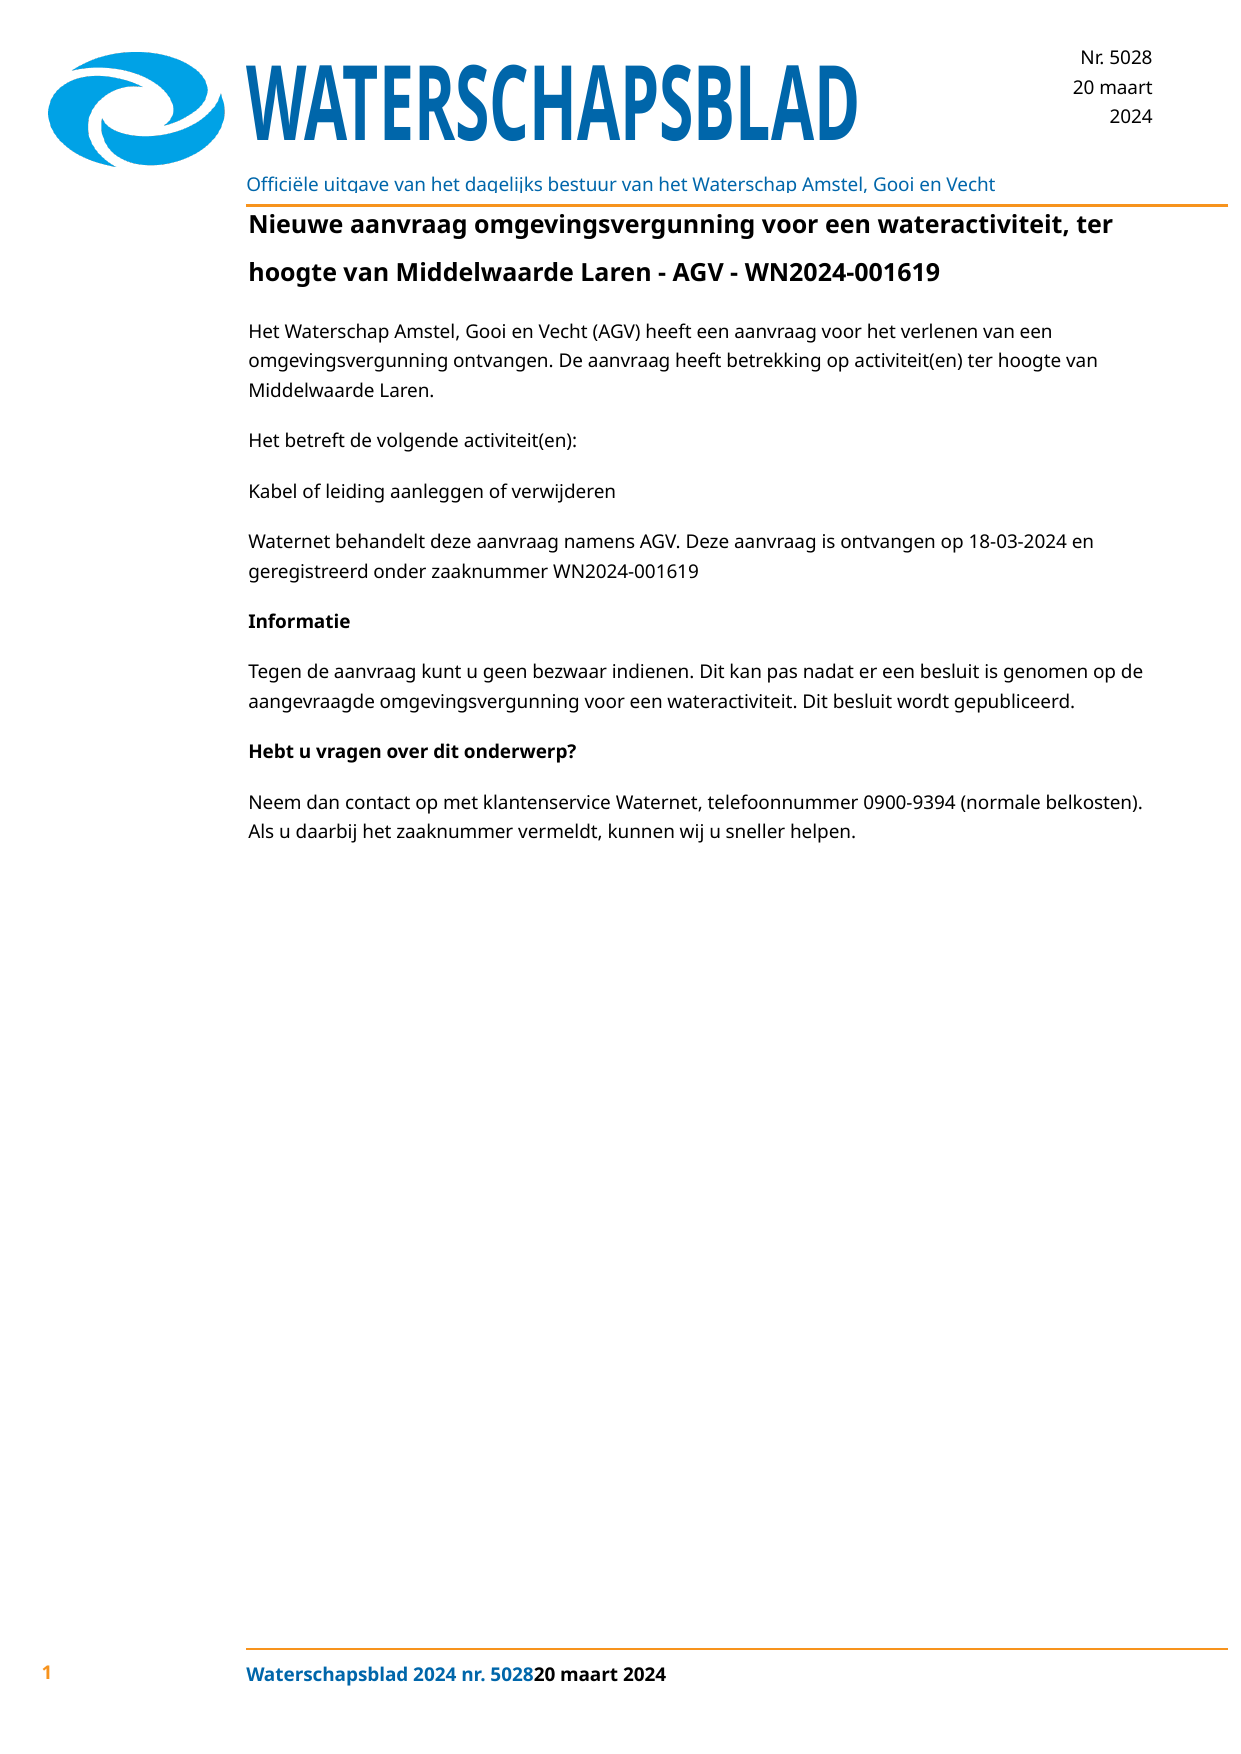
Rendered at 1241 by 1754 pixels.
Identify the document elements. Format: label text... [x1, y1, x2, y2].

text Kabel of leiding aanleggen of verwijderen [248, 478, 1152, 504]
text Het Waterschap Amstel, Gooi en Vecht (AGV) heeft een aanvraag voor het verlenen van een omgevingsvergunning ontvangen. De aanvraag heeft betrekking op activiteit(en) ter hoogte van Middelwaarde Laren. [248, 318, 1152, 403]
text Tegen de aanvraag kunt u geen bezwaar indienen. Dit kan pas nadat er een besluit is genomen op de aangevraagde omgevingsvergunning voor een wateractiviteit. Dit besluit wordt gepubliceerd. [248, 659, 1152, 714]
text Het betreft de volgende activiteit(en): [248, 427, 1152, 453]
text Nieuwe aanvraag omgevingsvergunning voor een wateractiviteit, ter hoogte van Middelwaarde Laren - AGV - WN2024-001619 [248, 207, 1152, 288]
text Neem dan contact op met klantenservice Waternet, telefoonnummer 0900-9394 (normale belkosten). Als u daarbij het zaaknummer vermeldt, kunnen wij u sneller helpen. [248, 789, 1152, 844]
text Informatie [248, 608, 1152, 634]
text Waternet behandelt deze aanvraag namens AGV. Deze aanvraag is ontvangen op 18-03-2024 en geregistreerd onder zaaknummer WN2024-001619 [248, 528, 1152, 584]
picture [41, 47, 231, 172]
text Hebt u vragen over dit onderwerp? [248, 739, 1152, 764]
